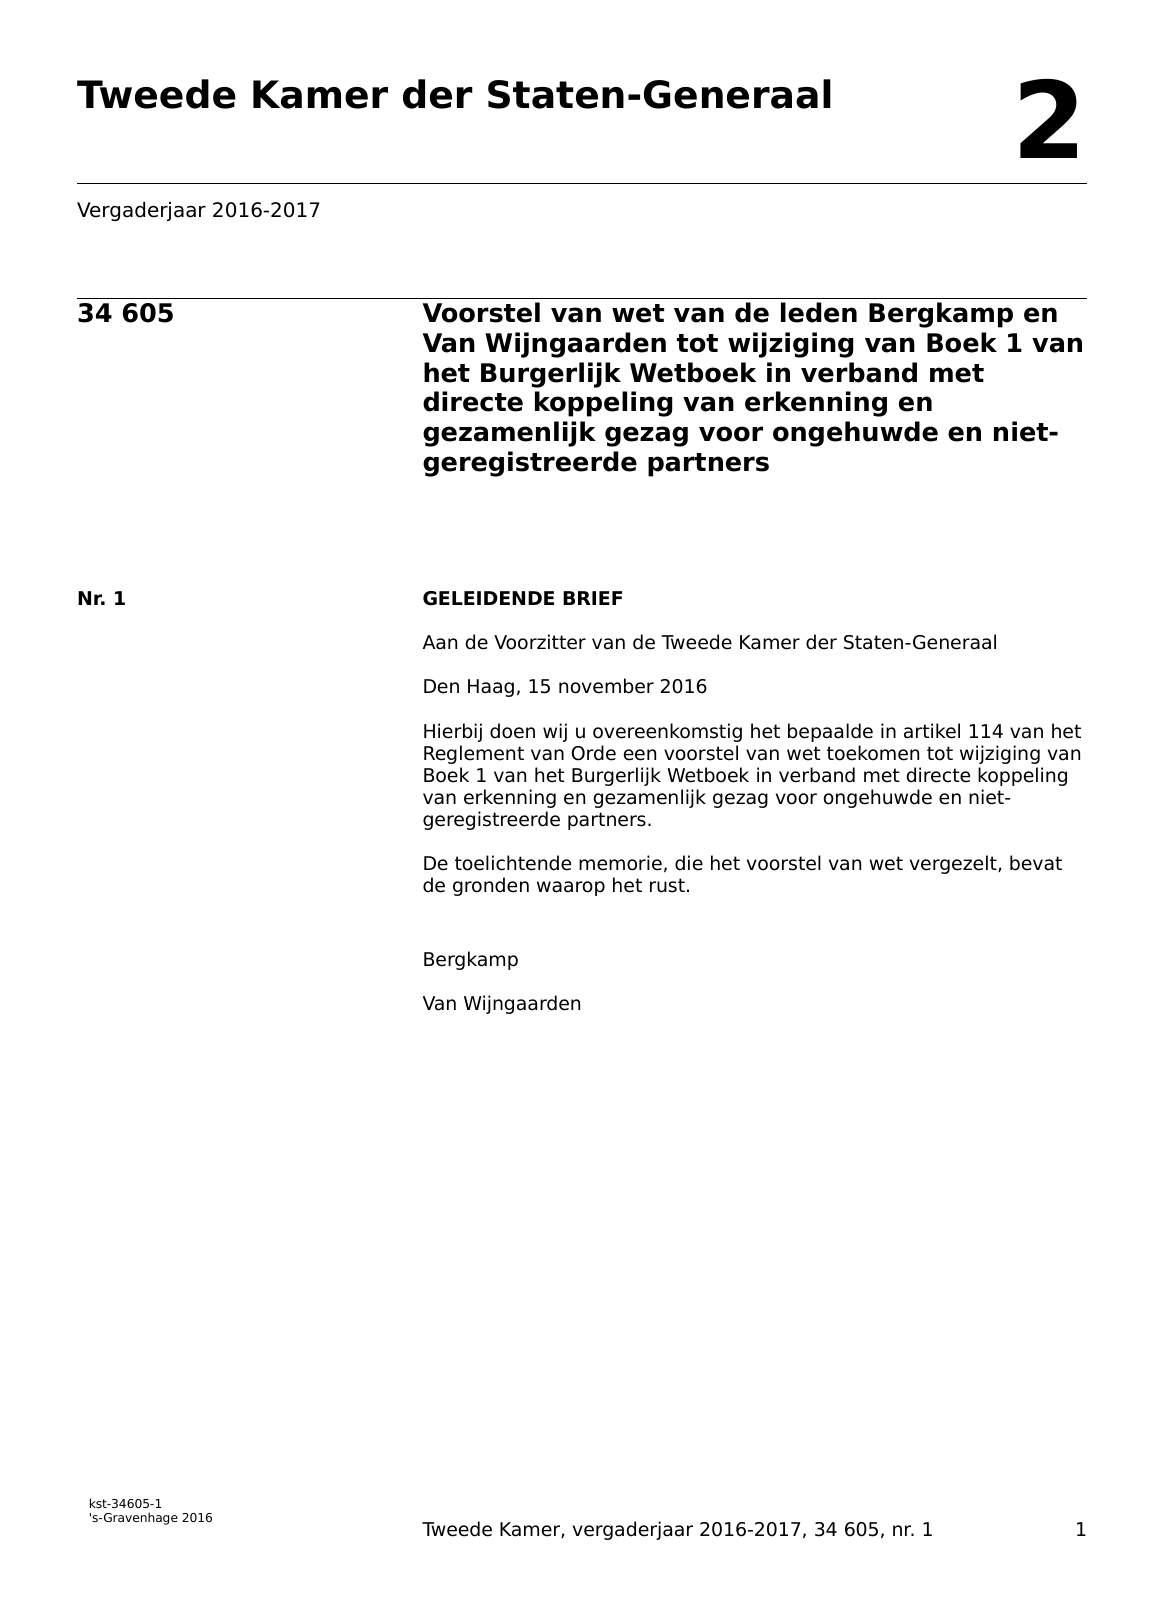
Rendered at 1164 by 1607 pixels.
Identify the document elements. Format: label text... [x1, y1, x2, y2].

text Den Haag, 15 november 2016 [422, 676, 1087, 698]
text Aan de Voorzitter van de Tweede Kamer der Staten-Generaal [422, 632, 1087, 654]
text Hierbij doen wij u overeenkomstig het bepaalde in artikel 114 van het Reglement van Orde een voorstel van wet toekomen tot wijziging van Boek 1 van het Burgerlijk Wetboek in verband met directe koppeling van erkenning en gezamenlijk gezag voor ongehuwde en niet-geregistreerde partners. [422, 721, 1087, 831]
text 's-Gravenhage 2016 [88, 1511, 323, 1525]
text De toelichtende memorie, die het voorstel van wet vergezelt, bevat de gronden waarop het rust. [422, 853, 1087, 897]
text Bergkamp Van Wijngaarden [422, 927, 1087, 1014]
table_header Tweede Kamer der Staten-Generaal [77, 59, 886, 183]
table_header 2 [886, 59, 1087, 183]
subtitle Nr. 1 GELEIDENDE BRIEF [77, 588, 1087, 610]
table_cell Vergaderjaar 2016-2017 [77, 184, 1087, 298]
text kst-34605-1 [88, 1497, 323, 1511]
subtitle 34 605 Voorstel van wet van de leden Bergkamp en Van Wijngaarden tot wijziging van Boek 1 van het Burgerlijk Wetboek in verband met directe koppeling van erkenning en gezamenlijk gezag voor ongehuwde en niet-geregistreerde partners [77, 299, 1087, 477]
